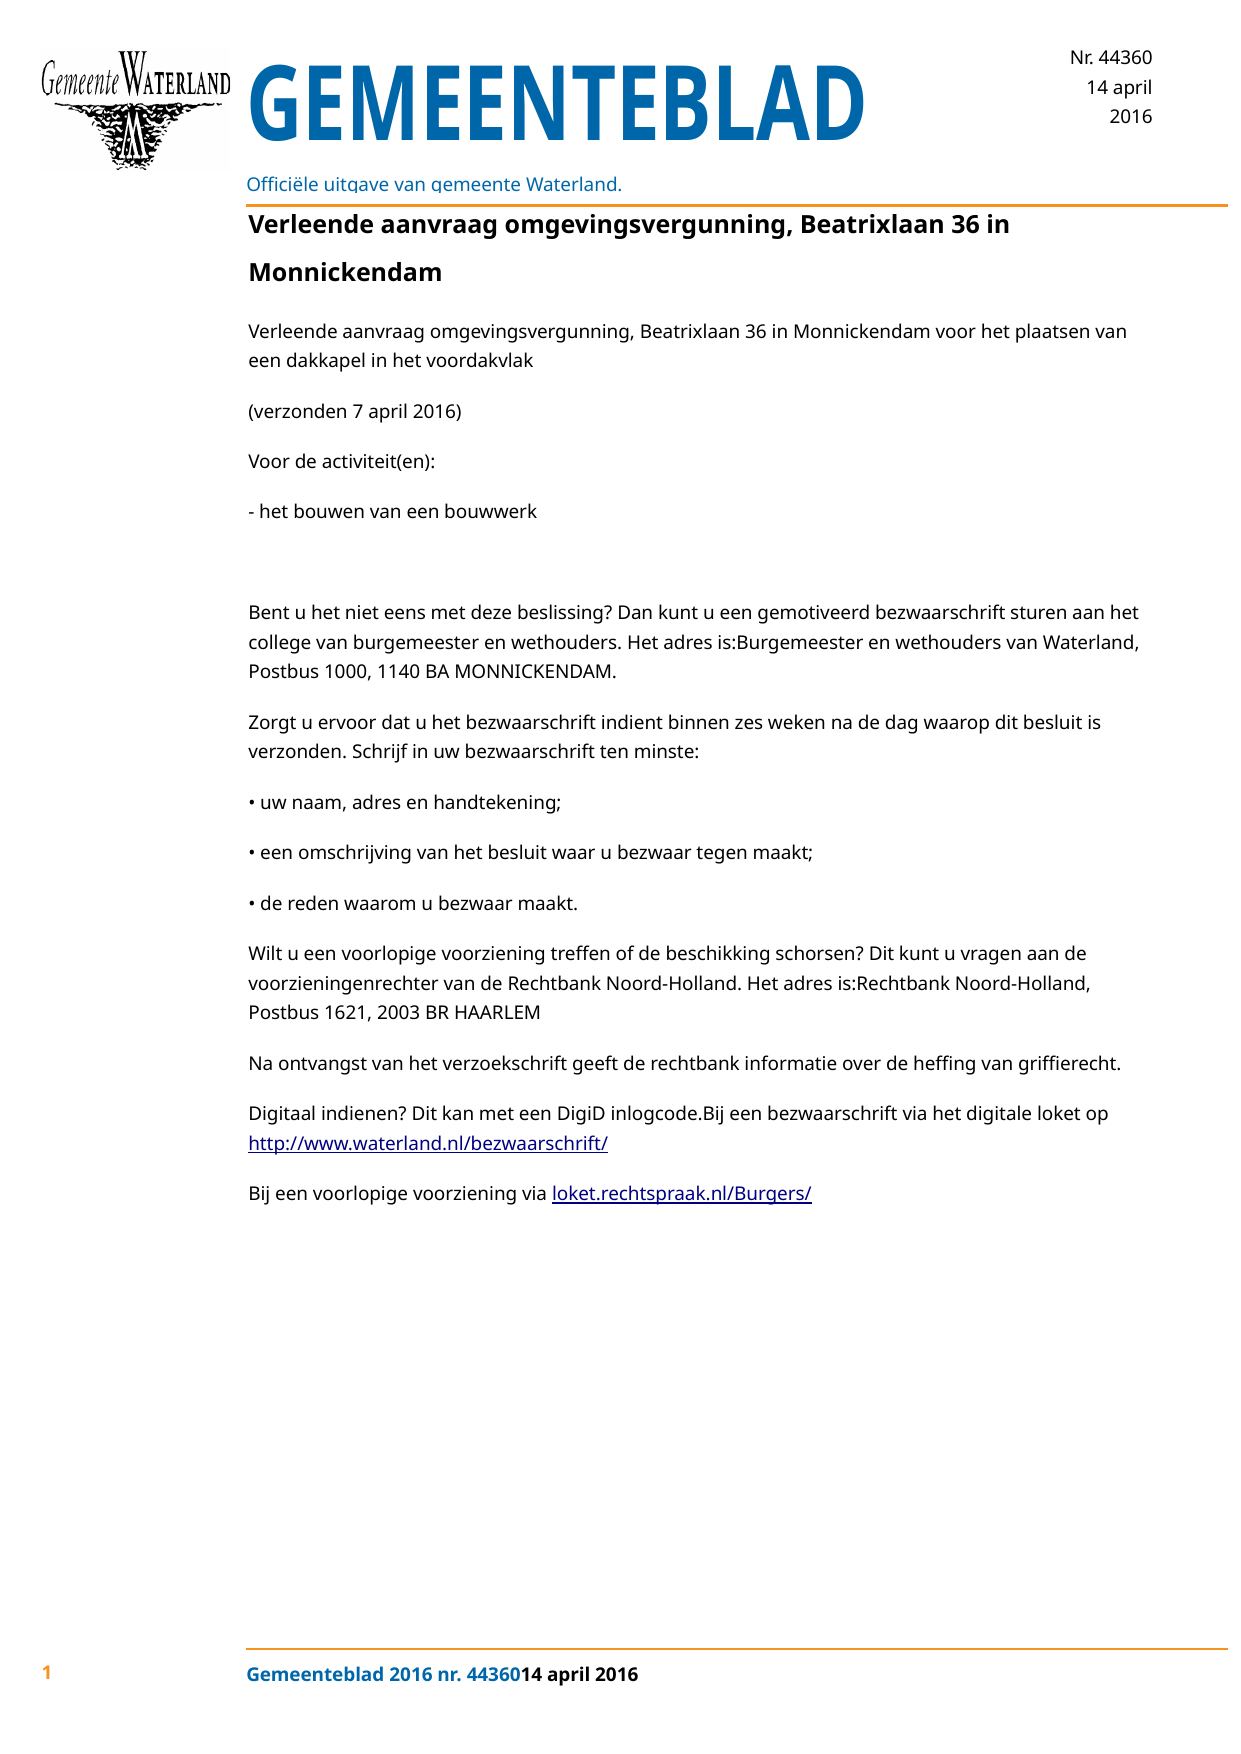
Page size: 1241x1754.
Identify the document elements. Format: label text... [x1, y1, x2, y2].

text Wilt u een voorlopige voorziening treffen of de beschikking schorsen? Dit kunt u vragen aan de voorzieningenrechter van de Rechtbank Noord-Holland. Het adres is:Rechtbank Noord-Holland, Postbus 1621, 2003 BR HAARLEM [248, 940, 1152, 1025]
text (verzonden 7 april 2016) [248, 398, 1152, 424]
text • de reden waarom u bezwaar maakt. [248, 890, 1152, 916]
picture [41, 47, 231, 172]
text Verleende aanvraag omgevingsvergunning, Beatrixlaan 36 in Monnickendam [248, 207, 1152, 288]
text Verleende aanvraag omgevingsvergunning, Beatrixlaan 36 in Monnickendam voor het plaatsen van een dakkapel in het voordakvlak [248, 318, 1152, 373]
text Na ontvangst van het verzoekschrift geeft de rechtbank informatie over de heffing van griffierecht. [248, 1050, 1152, 1076]
text Voor de activiteit(en): [248, 448, 1152, 474]
text Bent u het niet eens met deze beslissing? Dan kunt u een gemotiveerd bezwaarschrift sturen aan het college van burgemeester en wethouders. Het adres is:Burgemeester en wethouders van Waterland, Postbus 1000, 1140 BA MONNICKENDAM. [248, 599, 1152, 684]
text Digitaal indienen? Dit kan met een DigiD inlogcode.Bij een bezwaarschrift via het digitale loket op http://www.waterland.nl/bezwaarschrift/ [248, 1100, 1152, 1156]
text - het bouwen van een bouwwerk [248, 499, 1152, 524]
text • uw naam, adres en handtekening; [248, 789, 1152, 815]
text Bij een voorlopige voorziening via loket.rechtspraak.nl/Burgers/ [248, 1180, 1152, 1206]
text Zorgt u ervoor dat u het bezwaarschrift indient binnen zes weken na de dag waarop dit besluit is verzonden. Schrijf in uw bezwaarschrift ten minste: [248, 709, 1152, 764]
text • een omschrijving van het besluit waar u bezwaar tegen maakt; [248, 839, 1152, 865]
